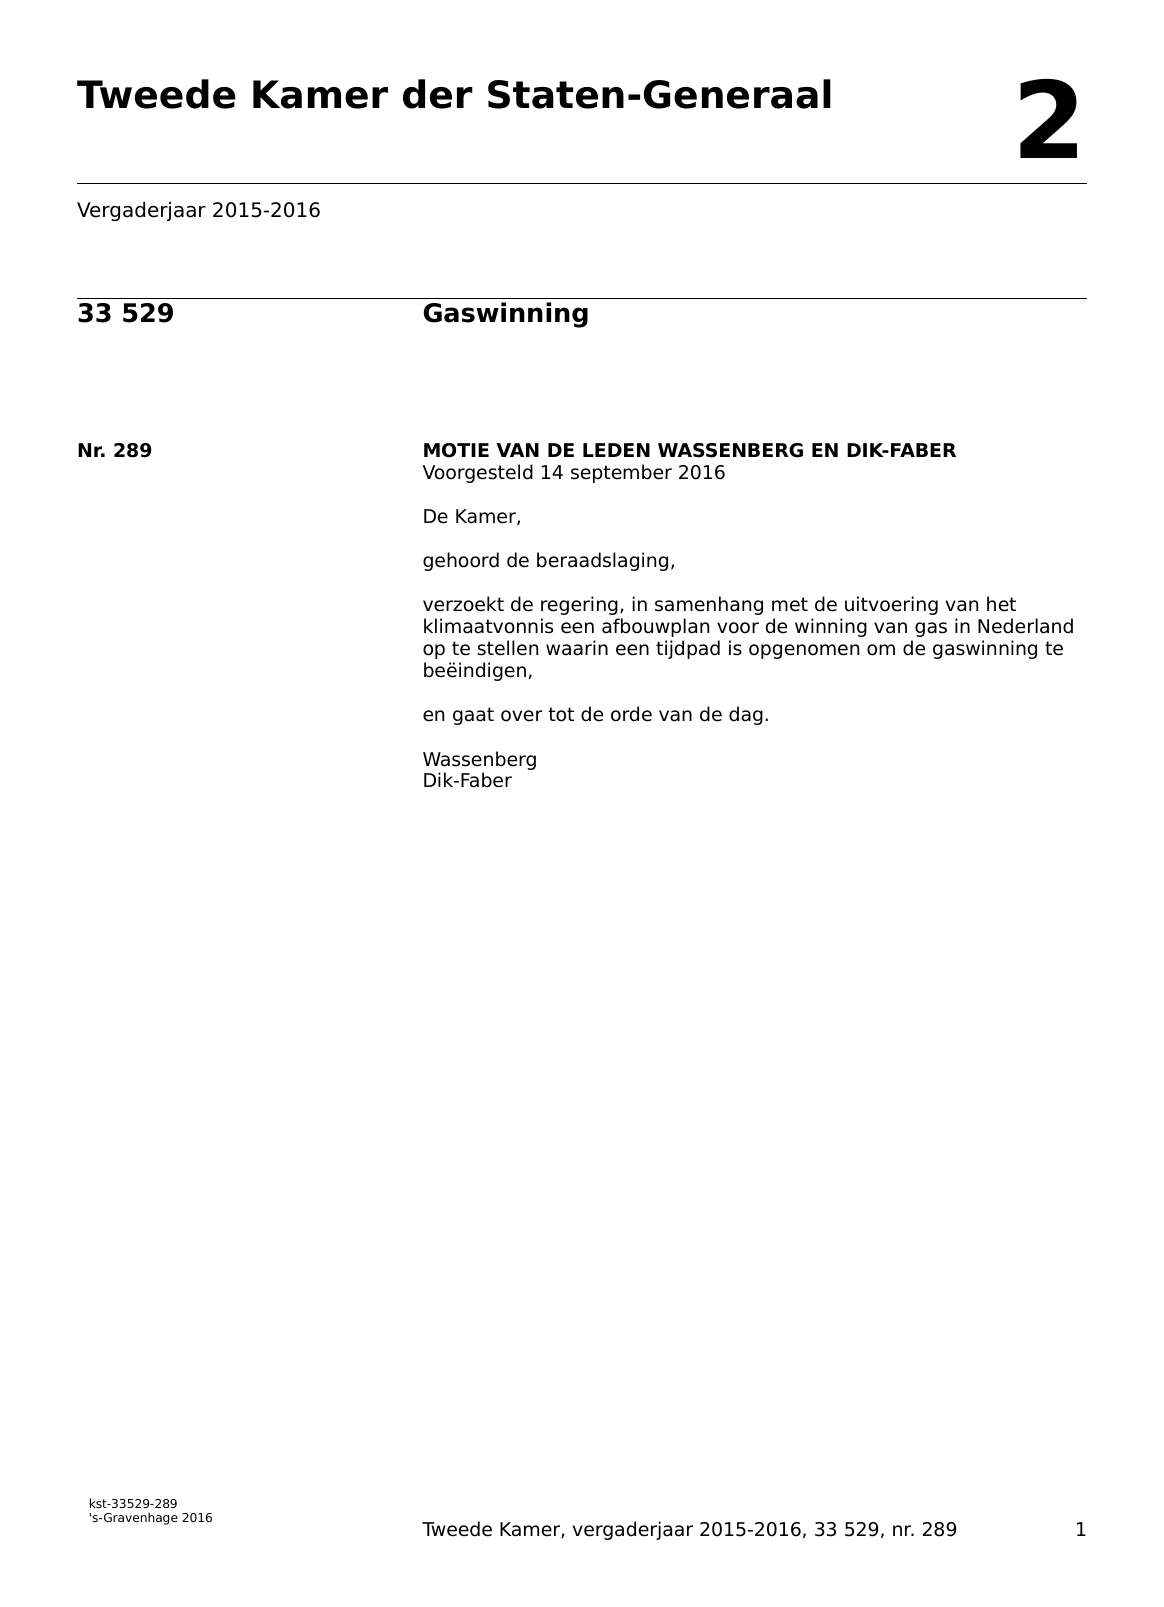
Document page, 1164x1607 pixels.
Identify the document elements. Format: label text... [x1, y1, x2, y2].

text De Kamer, [422, 506, 1087, 528]
text Voorgesteld 14 september 2016 [422, 462, 1087, 484]
text Dik-Faber [422, 770, 1087, 792]
table_cell Vergaderjaar 2015-2016 [77, 184, 1087, 298]
text kst-33529-289 [88, 1497, 323, 1511]
text en gaat over tot de orde van de dag. [422, 704, 1087, 726]
table_header Tweede Kamer der Staten-Generaal [77, 59, 886, 183]
table_header 2 [886, 59, 1087, 183]
subtitle Nr. 289 MOTIE VAN DE LEDEN WASSENBERG EN DIK-FABER [77, 440, 1087, 462]
text gehoord de beraadslaging, [422, 550, 1087, 572]
text Wassenberg [422, 748, 1087, 770]
subtitle 33 529 Gaswinning [77, 299, 1087, 329]
text 's-Gravenhage 2016 [88, 1511, 323, 1525]
text verzoekt de regering, in samenhang met de uitvoering van het klimaatvonnis een afbouwplan voor de winning van gas in Nederland op te stellen waarin een tijdpad is opgenomen om de gaswinning te beëindigen, [422, 594, 1087, 682]
